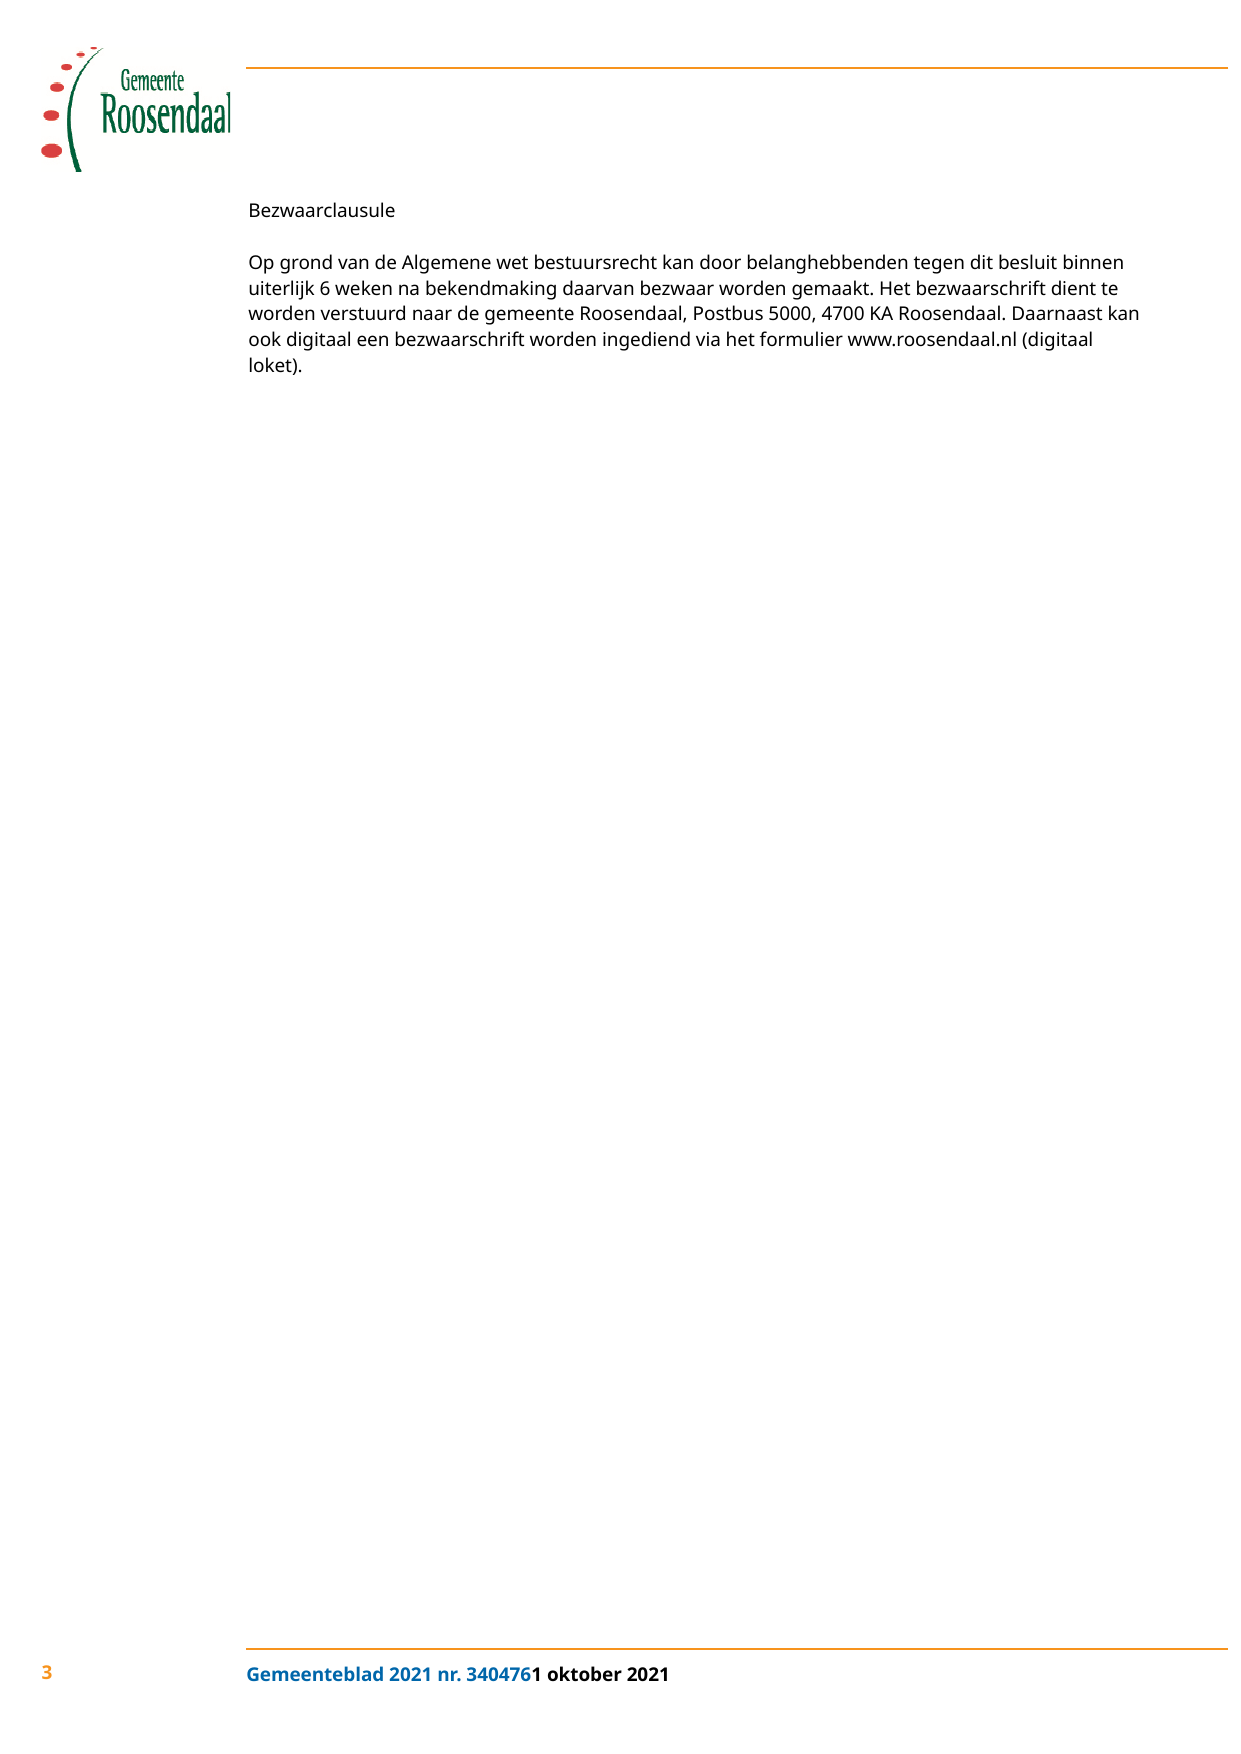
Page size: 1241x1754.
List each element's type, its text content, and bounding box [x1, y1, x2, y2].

text Bezwaarclausule [248, 198, 1152, 223]
text Op grond van de Algemene wet bestuursrecht kan door belanghebbenden tegen dit besluit binnen uiterlijk 6 weken na bekendmaking daarvan bezwaar worden gemaakt. Het bezwaarschrift dient te worden verstuurd naar de gemeente Roosendaal, Postbus 5000, 4700 KA Roosendaal. Daarnaast kan ook digitaal een bezwaarschrift worden ingediend via het formulier www.roosendaal.nl (digitaal loket). [248, 249, 1152, 378]
picture [41, 47, 231, 172]
